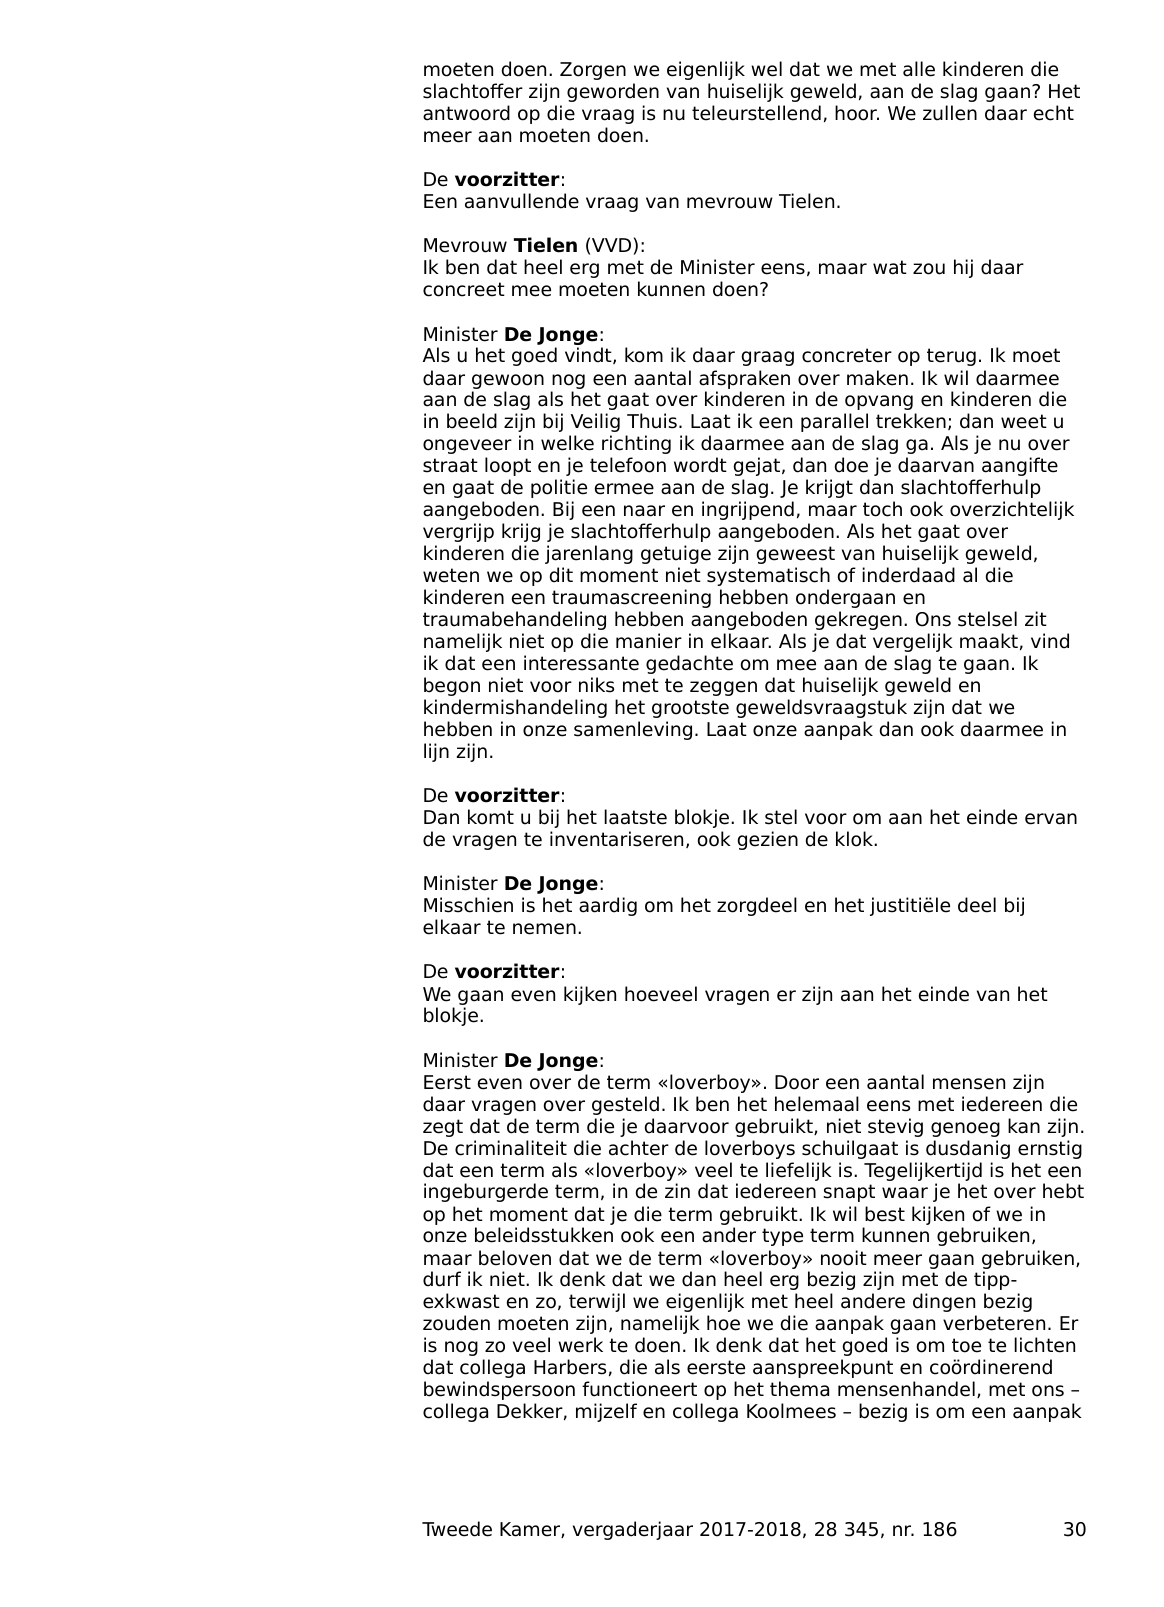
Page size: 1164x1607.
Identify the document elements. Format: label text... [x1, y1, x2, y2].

text Als u het goed vindt, kom ik daar graag concreter op terug. Ik moet daar gewoon nog een aantal afspraken over maken. Ik wil daarmee aan de slag als het gaat over kinderen in de opvang en kinderen die in beeld zijn bij Veilig Thuis. Laat ik een parallel trekken; dan weet u ongeveer in welke richting ik daarmee aan de slag ga. Als je nu over straat loopt en je telefoon wordt gejat, dan doe je daarvan aangifte en gaat de politie ermee aan de slag. Je krijgt dan slachtofferhulp aangeboden. Bij een naar en ingrijpend, maar toch ook overzichtelijk vergrijp krijg je slachtofferhulp aangeboden. Als het gaat over kinderen die jarenlang getuige zijn geweest van huiselijk geweld, weten we op dit moment niet systematisch of inderdaad al die kinderen een traumascreening hebben ondergaan en traumabehandeling hebben aangeboden gekregen. Ons stelsel zit namelijk niet op die manier in elkaar. Als je dat vergelijk maakt, vind ik dat een interessante gedachte om mee aan de slag te gaan. Ik begon niet voor niks met te zeggen dat huiselijk geweld en kindermishandeling het grootste geweldsvraagstuk zijn dat we hebben in onze samenleving. Laat onze aanpak dan ook daarmee in lijn zijn. [422, 345, 1087, 763]
text Een aanvullende vraag van mevrouw Tielen. [422, 191, 1087, 213]
text Misschien is het aardig om het zorgdeel en het justitiële deel bij elkaar te nemen. [422, 895, 1087, 939]
text Minister De Jonge: [422, 1049, 1087, 1072]
text De voorzitter: [422, 961, 1087, 983]
text Minister De Jonge: [422, 323, 1087, 345]
text De voorzitter: [422, 785, 1087, 807]
text Dan komt u bij het laatste blokje. Ik stel voor om aan het einde ervan de vragen te inventariseren, ook gezien de klok. [422, 807, 1087, 851]
text Minister De Jonge: [422, 873, 1087, 895]
text Ik ben dat heel erg met de Minister eens, maar wat zou hij daar concreet mee moeten kunnen doen? [422, 257, 1087, 301]
text We gaan even kijken hoeveel vragen er zijn aan het einde van het blokje. [422, 983, 1087, 1027]
text Eerst even over de term «loverboy». Door een aantal mensen zijn daar vragen over gesteld. Ik ben het helemaal eens met iedereen die zegt dat de term die je daarvoor gebruikt, niet stevig genoeg kan zijn. De criminaliteit die achter de loverboys schuilgaat is dusdanig ernstig dat een term als «loverboy» veel te liefelijk is. Tegelijkertijd is het een ingeburgerde term, in de zin dat iedereen snapt waar je het over hebt op het moment dat je die term gebruikt. Ik wil best kijken of we in onze beleidsstukken ook een ander type term kunnen gebruiken, maar beloven dat we de term «loverboy» nooit meer gaan gebruiken, durf ik niet. Ik denk dat we dan heel erg bezig zijn met de tipp-exkwast en zo, terwijl we eigenlijk met heel andere dingen bezig zouden moeten zijn, namelijk hoe we die aanpak gaan verbeteren. Er is nog zo veel werk te doen. Ik denk dat het goed is om toe te lichten dat collega Harbers, die als eerste aanspreekpunt en coördinerend bewindspersoon functioneert op het thema mensenhandel, met ons – collega Dekker, mijzelf en collega Koolmees – bezig is om een aanpak [422, 1072, 1087, 1423]
text De voorzitter: [422, 169, 1087, 191]
text Mevrouw Tielen (VVD): [422, 235, 1087, 257]
text moeten doen. Zorgen we eigenlijk wel dat we met alle kinderen die slachtoffer zijn geworden van huiselijk geweld, aan de slag gaan? Het antwoord op die vraag is nu teleurstellend, hoor. We zullen daar echt meer aan moeten doen. [422, 59, 1087, 147]
